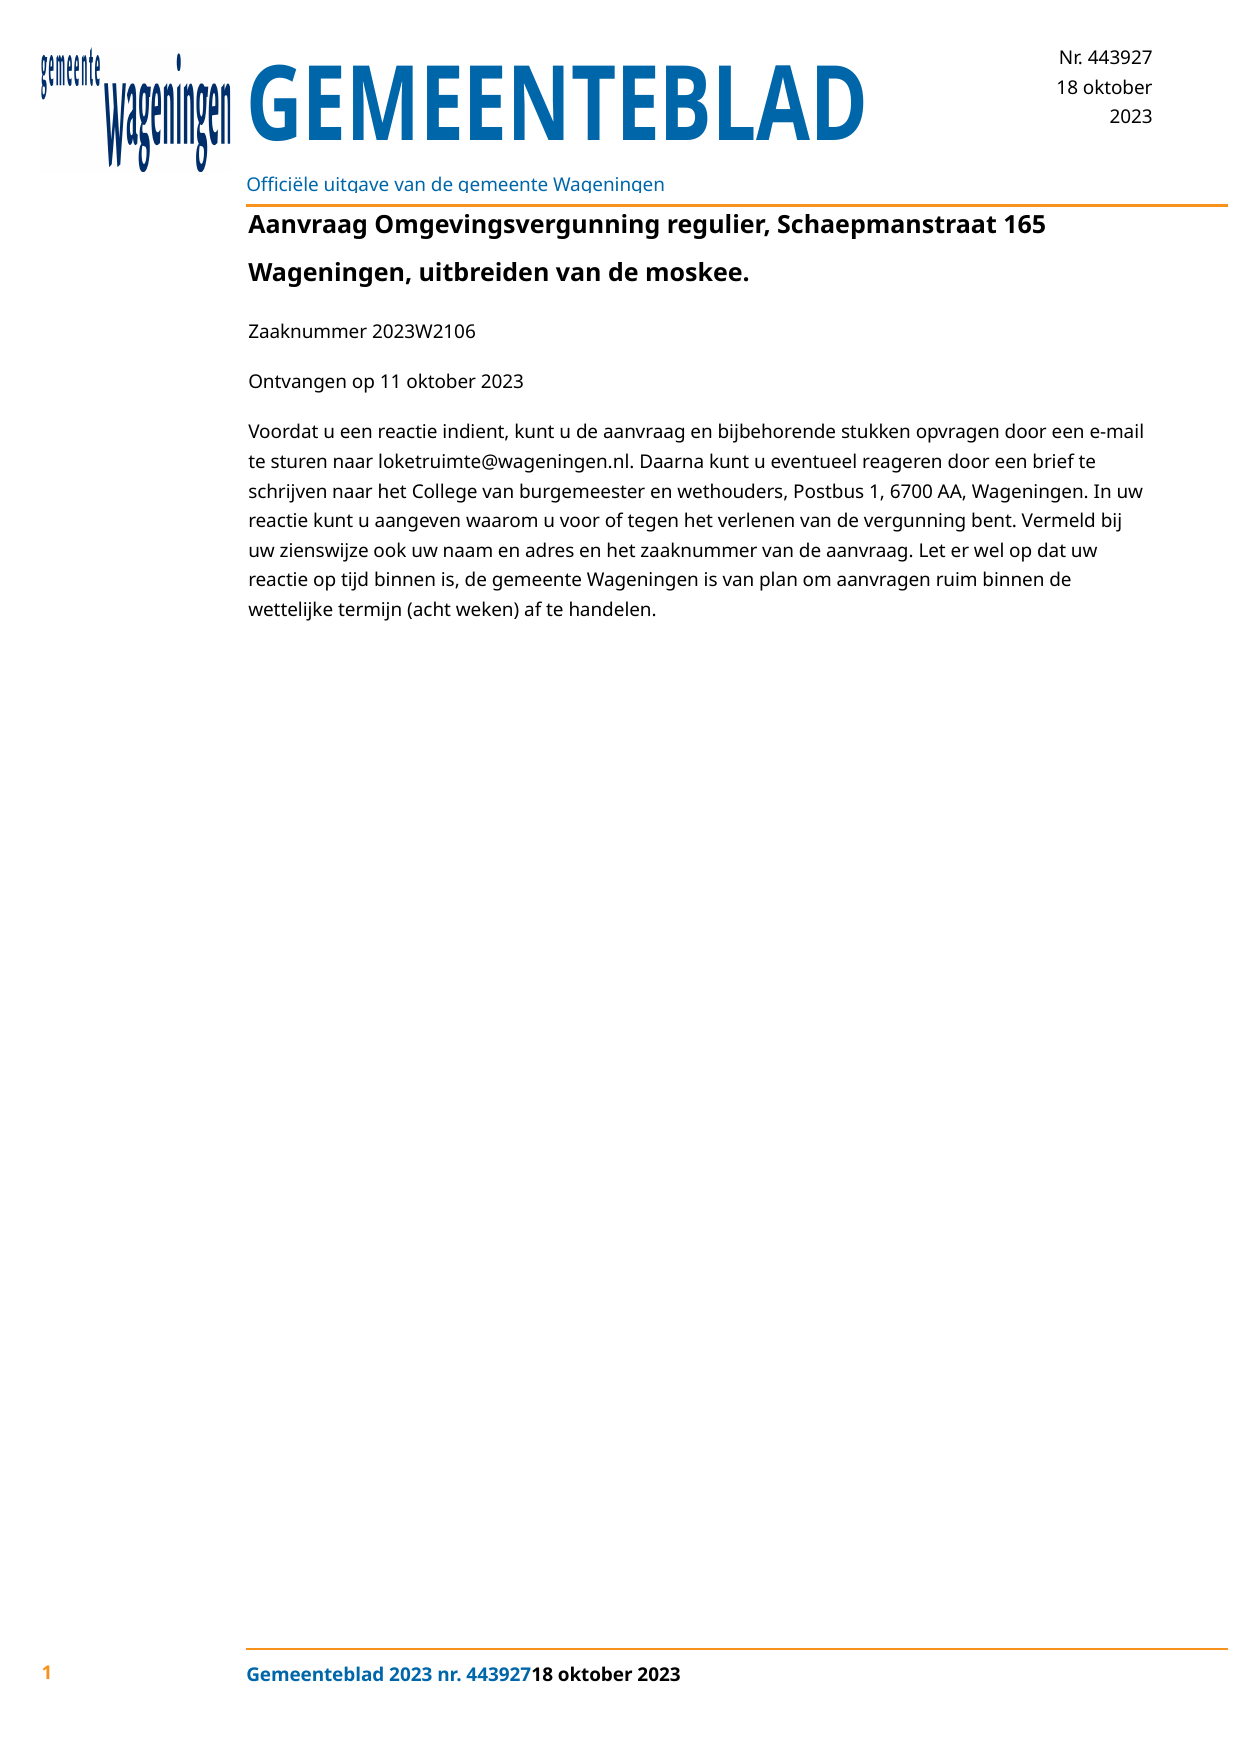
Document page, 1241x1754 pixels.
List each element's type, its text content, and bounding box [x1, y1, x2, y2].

picture [41, 47, 231, 172]
text Zaaknummer 2023W2106 [248, 318, 1152, 344]
text Aanvraag Omgevingsvergunning regulier, Schaepmanstraat 165 Wageningen, uitbreiden van de moskee. [248, 207, 1152, 288]
text Ontvangen op 11 oktober 2023 [248, 368, 1152, 394]
text Voordat u een reactie indient, kunt u de aanvraag en bijbehorende stukken opvragen door een e-mail te sturen naar loketruimte@wageningen.nl. Daarna kunt u eventueel reageren door een brief te schrijven naar het College van burgemeester en wethouders, Postbus 1, 6700 AA, Wageningen. In uw reactie kunt u aangeven waarom u voor of tegen het verlenen van de vergunning bent. Vermeld bij uw zienswijze ook uw naam en adres en het zaaknummer van de aanvraag. Let er wel op dat uw reactie op tijd binnen is, de gemeente Wageningen is van plan om aanvragen ruim binnen de wettelijke termijn (acht weken) af te handelen. [248, 419, 1152, 622]
